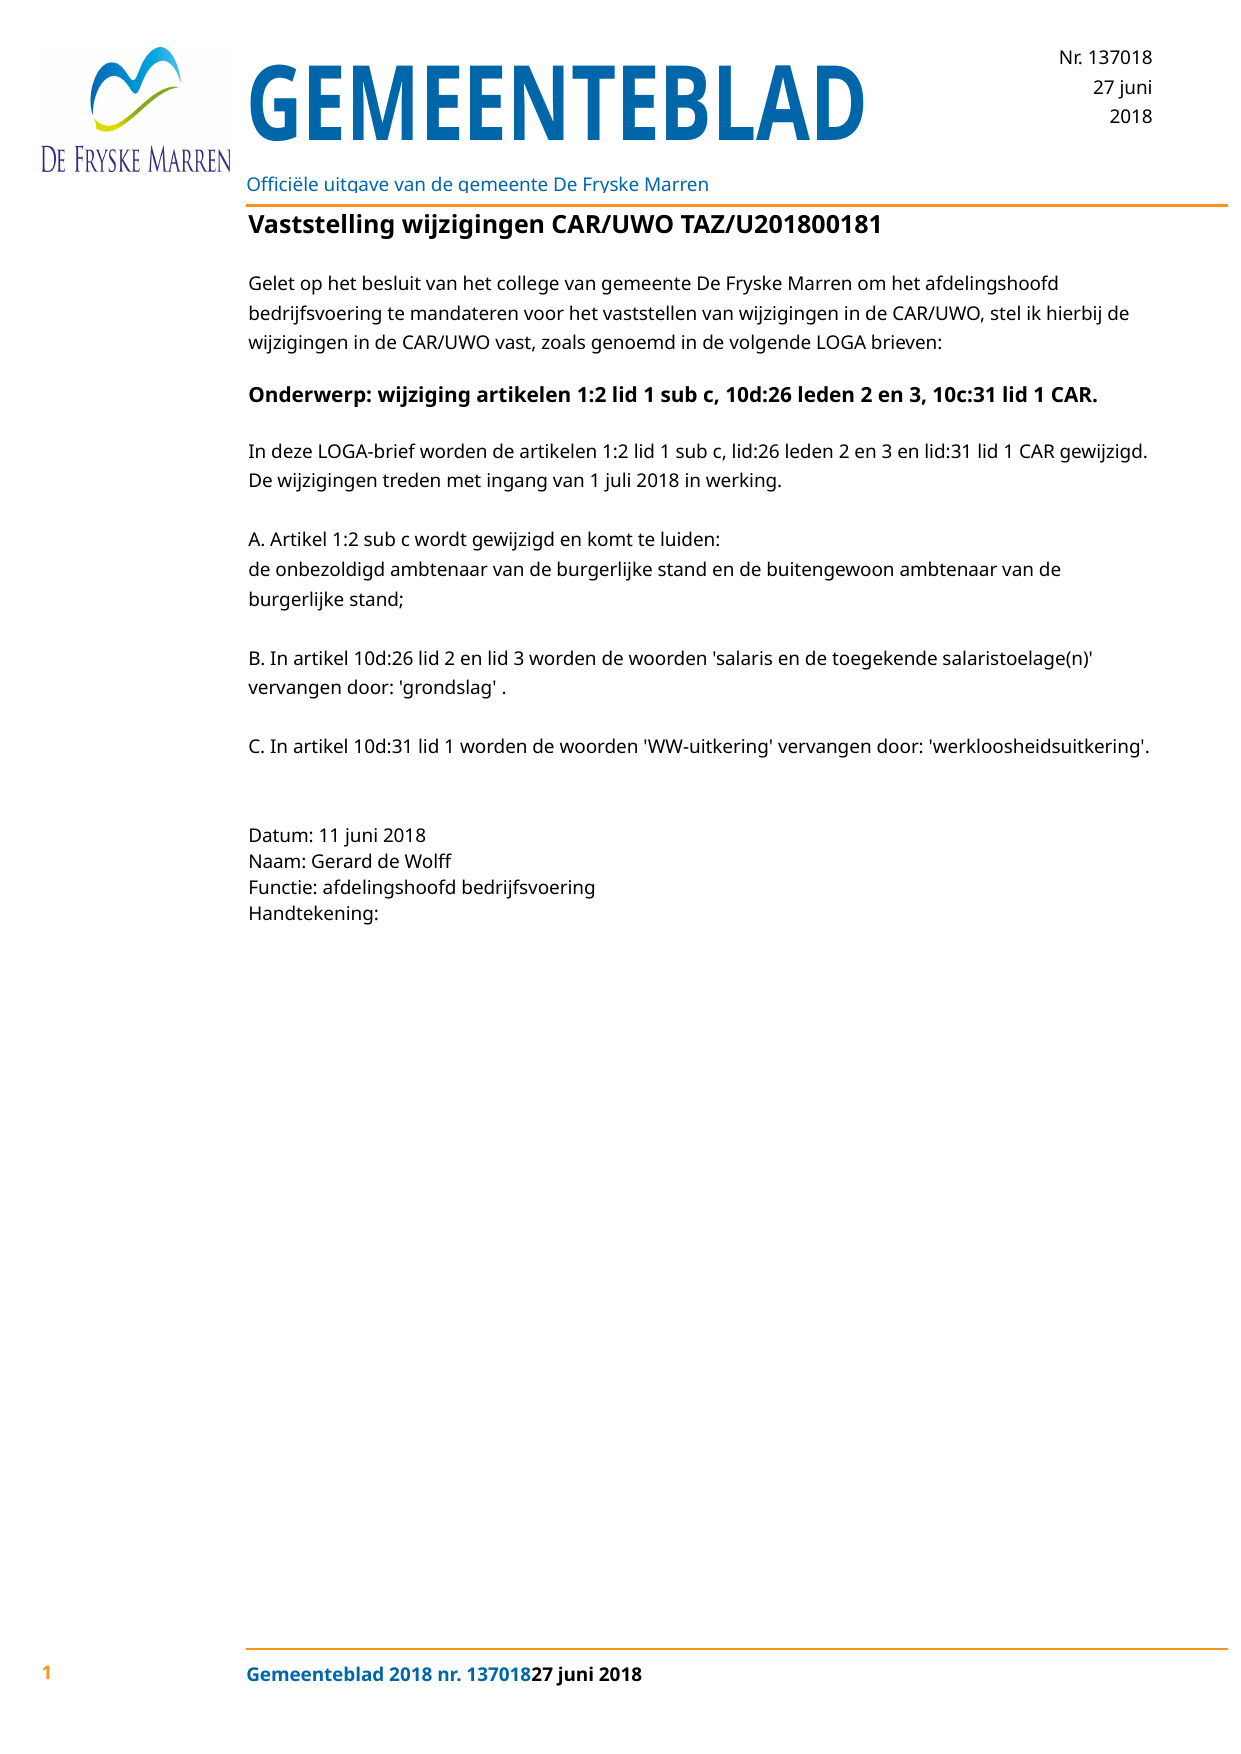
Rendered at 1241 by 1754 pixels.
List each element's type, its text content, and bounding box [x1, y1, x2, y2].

text B. In artikel 10d:26 lid 2 en lid 3 worden de woorden 'salaris en de toegekende salaristoelage(n)' vervangen door: 'grondslag' . [248, 645, 1152, 700]
text Gelet op het besluit van het college van gemeente De Fryske Marren om het afdelingshoofd bedrijfsvoering te mandateren voor het vaststellen van wijzigingen in de CAR/UWO, stel ik hierbij de wijzigingen in de CAR/UWO vast, zoals genoemd in de volgende LOGA brieven: [248, 270, 1152, 355]
text A. Artikel 1:2 sub c wordt gewijzigd en komt te luiden: [248, 527, 1152, 552]
text Handtekening: [248, 900, 1152, 925]
picture [41, 47, 231, 172]
text Onderwerp: wijziging artikelen 1:2 lid 1 sub c, 10d:26 leden 2 en 3, 10c:31 lid 1 CAR. [248, 380, 1152, 408]
text Datum: 11 juni 2018 [248, 822, 1152, 848]
text Vaststelling wijzigingen CAR/UWO TAZ/U201800181 [248, 207, 1152, 241]
text de onbezoldigd ambtenaar van de burgerlijke stand en de buitengewoon ambtenaar van de burgerlijke stand; [248, 556, 1152, 612]
text Naam: Gerard de Wolff [248, 848, 1152, 874]
text In deze LOGA-brief worden de artikelen 1:2 lid 1 sub c, lid:26 leden 2 en 3 en lid:31 lid 1 CAR gewijzigd. [248, 438, 1152, 464]
text C. In artikel 10d:31 lid 1 worden de woorden 'WW-uitkering' vervangen door: 'werkloosheidsuitkering'. [248, 734, 1152, 759]
text De wijzigingen treden met ingang van 1 juli 2018 in werking. [248, 467, 1152, 493]
text Functie: afdelingshoofd bedrijfsvoering [248, 874, 1152, 900]
